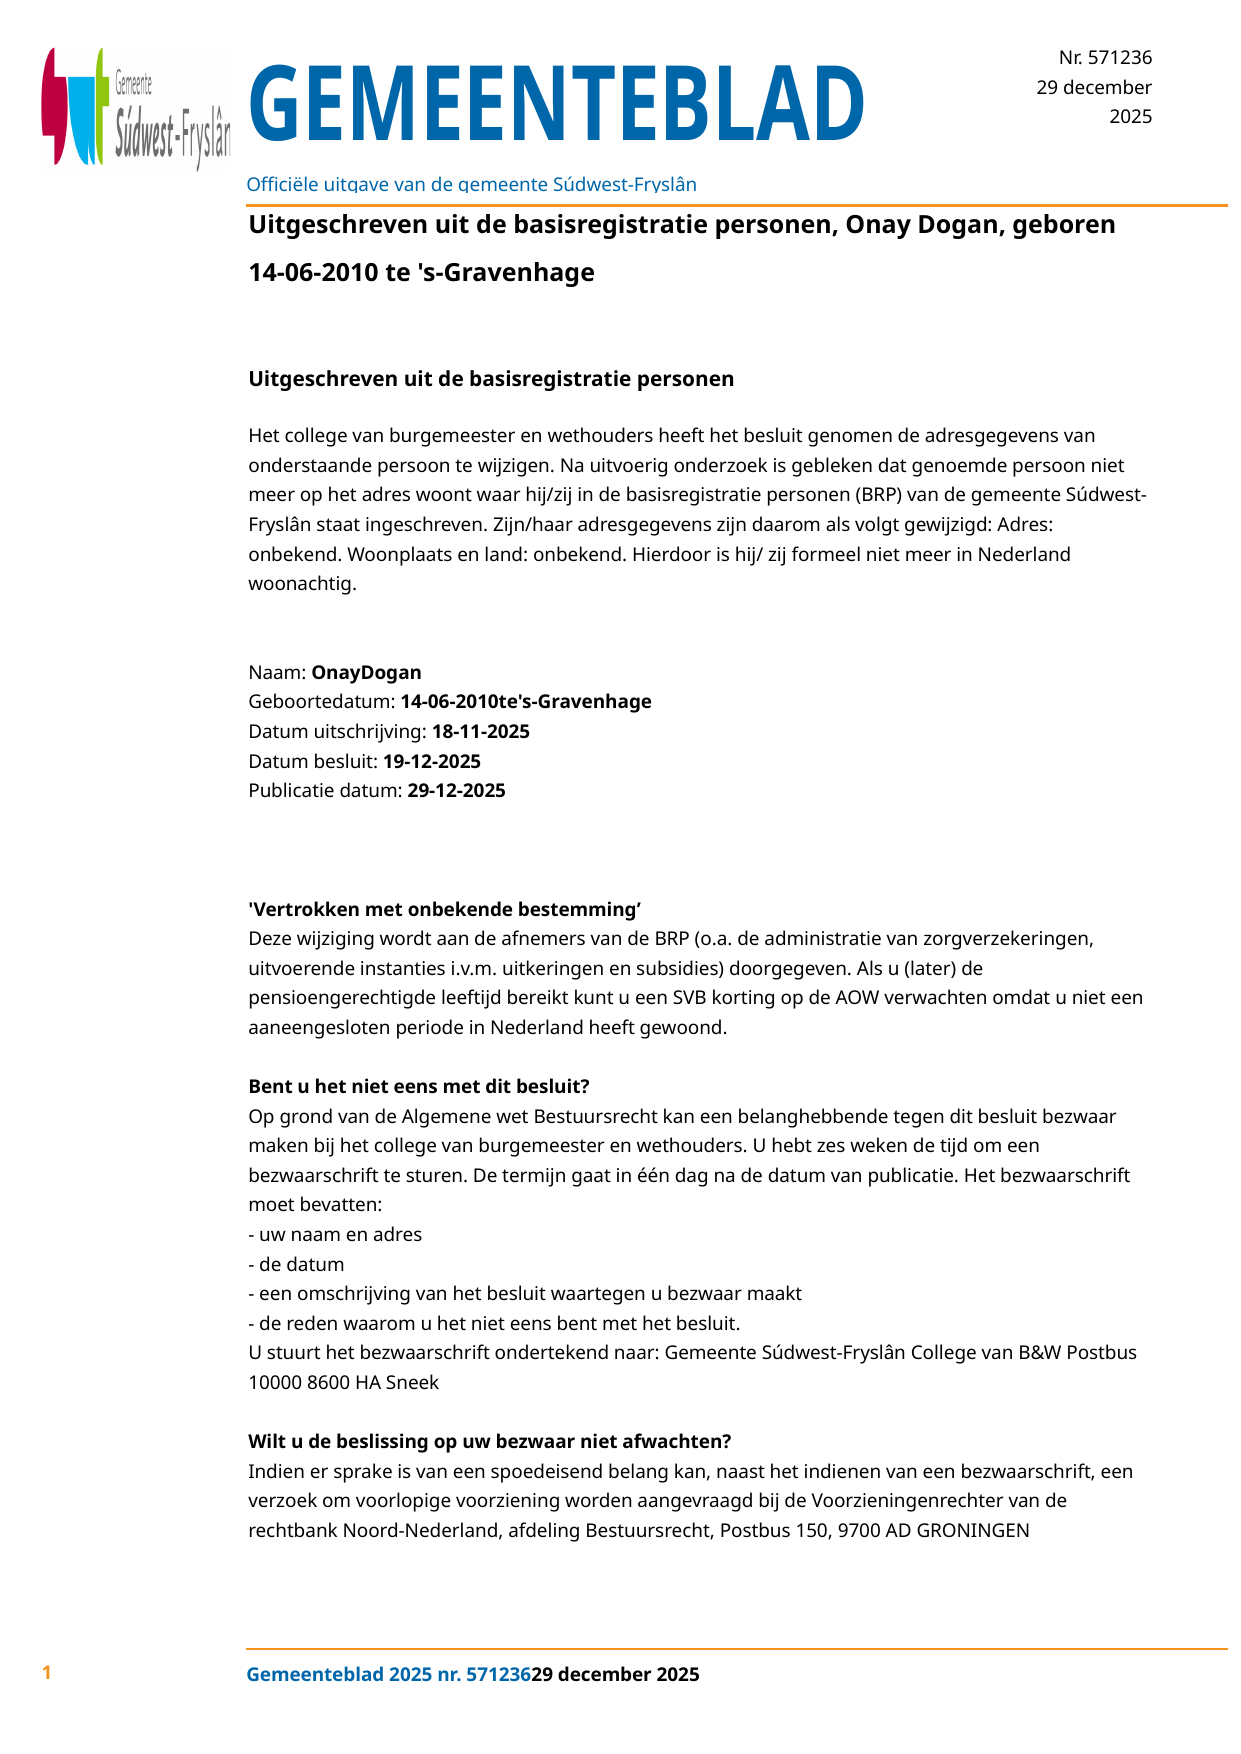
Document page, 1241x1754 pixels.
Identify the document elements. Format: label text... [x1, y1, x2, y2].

text Op grond van de Algemene wet Bestuursrecht kan een belanghebbende tegen dit besluit bezwaar maken bij het college van burgemeester en wethouders. U hebt zes weken de tijd om een bezwaarschrift te sturen. De termijn gaat in één dag na de datum van publicatie. Het bezwaarschrift moet bevatten: [248, 1103, 1152, 1217]
text Deze wijziging wordt aan de afnemers van de BRP (o.a. de administratie van zorgverzekeringen, uitvoerende instanties i.v.m. uitkeringen en subsidies) doorgegeven. Als u (later) de pensioengerechtigde leeftijd bereikt kunt u een SVB korting op de AOW verwachten omdat u niet een aaneengesloten periode in Nederland heeft gewoond. [248, 925, 1152, 1040]
text Naam: OnayDogan [248, 659, 1152, 685]
text Wilt u de beslissing op uw bezwaar niet afwachten? [248, 1428, 1152, 1454]
text - een omschrijving van het besluit waartegen u bezwaar maakt [248, 1280, 1152, 1306]
text - de reden waarom u het niet eens bent met het besluit. [248, 1310, 1152, 1336]
text Bent u het niet eens met dit besluit? [248, 1073, 1152, 1099]
text Uitgeschreven uit de basisregistratie personen, Onay Dogan, geboren 14-06-2010 te 's-Gravenhage [248, 207, 1152, 288]
text Publicatie datum: 29-12-2025 [248, 777, 1152, 803]
text Datum besluit: 19-12-2025 [248, 748, 1152, 774]
text Datum uitschrijving: 18-11-2025 [248, 718, 1152, 744]
text - de datum [248, 1251, 1152, 1277]
text - uw naam en adres [248, 1221, 1152, 1247]
text Geboortedatum: 14-06-2010te's-Gravenhage [248, 689, 1152, 714]
text Uitgeschreven uit de basisregistratie personen [248, 364, 1152, 393]
picture [41, 47, 231, 172]
text Het college van burgemeester en wethouders heeft het besluit genomen de adresgegevens van onderstaande persoon te wijzigen. Na uitvoerig onderzoek is gebleken dat genoemde persoon niet meer op het adres woont waar hij/zij in de basisregistratie personen (BRP) van de gemeente Súdwest-Fryslân staat ingeschreven. Zijn/haar adresgegevens zijn daarom als volgt gewijzigd: Adres: onbekend. Woonplaats en land: onbekend. Hierdoor is hij/ zij formeel niet meer in Nederland woonachtig. [248, 422, 1152, 596]
text 'Vertrokken met onbekende bestemming’ [248, 896, 1152, 922]
text Indien er sprake is van een spoedeisend belang kan, naast het indienen van een bezwaarschrift, een verzoek om voorlopige voorziening worden aangevraagd bij de Voorzieningenrechter van de rechtbank Noord-Nederland, afdeling Bestuursrecht, Postbus 150, 9700 AD GRONINGEN [248, 1458, 1152, 1543]
text U stuurt het bezwaarschrift ondertekend naar: Gemeente Súdwest-Fryslân College van B&W Postbus 10000 8600 HA Sneek [248, 1339, 1152, 1395]
